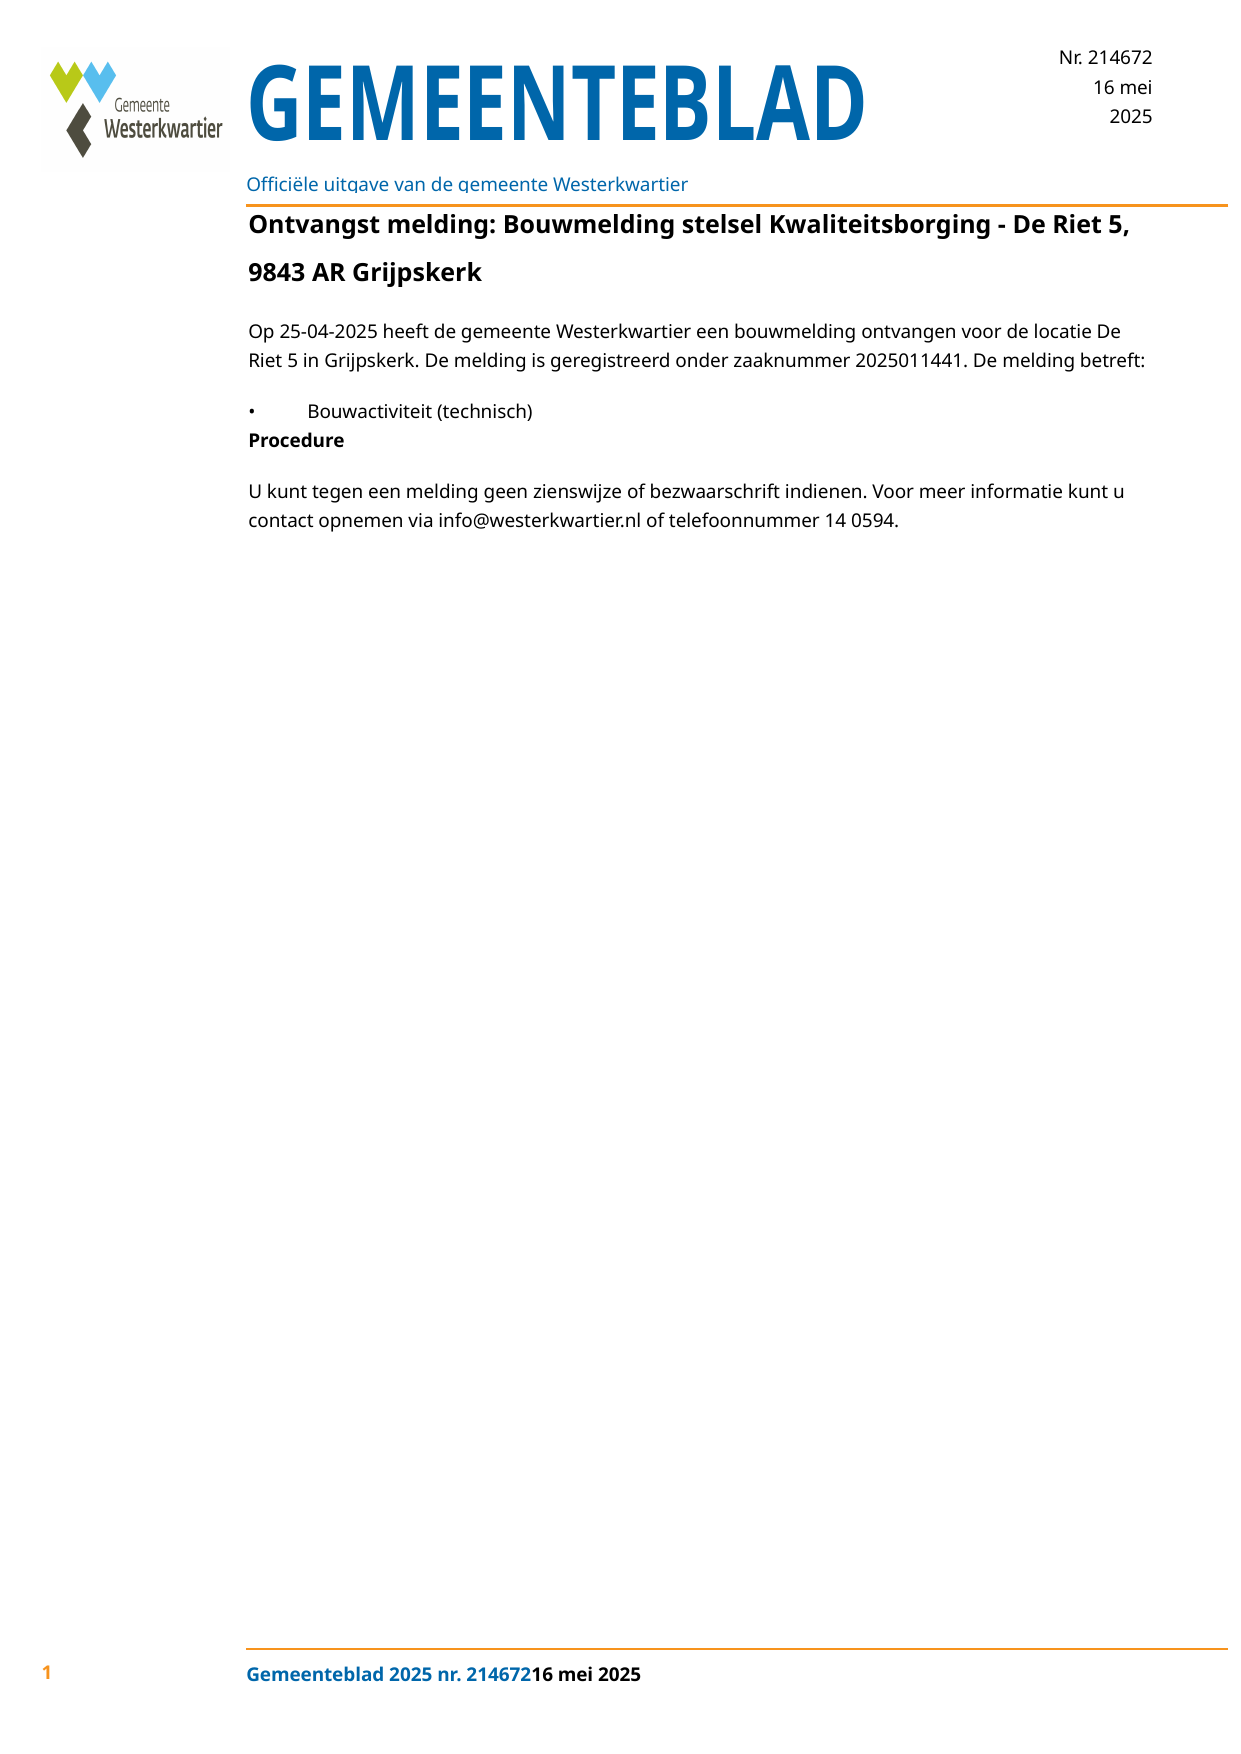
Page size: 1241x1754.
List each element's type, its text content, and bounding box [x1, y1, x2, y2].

text Op 25-04-2025 heeft de gemeente Westerkwartier een bouwmelding ontvangen voor de locatie De Riet 5 in Grijpskerk. De melding is geregistreerd onder zaaknummer 2025011441. De melding betreft: [248, 318, 1152, 373]
picture [41, 47, 231, 172]
text Ontvangst melding: Bouwmelding stelsel Kwaliteitsborging - De Riet 5, 9843 AR Grijpskerk [248, 207, 1152, 288]
text Procedure [248, 427, 1152, 453]
list Bouwactiviteit (technisch) [248, 398, 1152, 424]
text U kunt tegen een melding geen zienswijze of bezwaarschrift indienen. Voor meer informatie kunt u contact opnemen via info@westerkwartier.nl of telefoonnummer 14 0594. [248, 478, 1152, 533]
